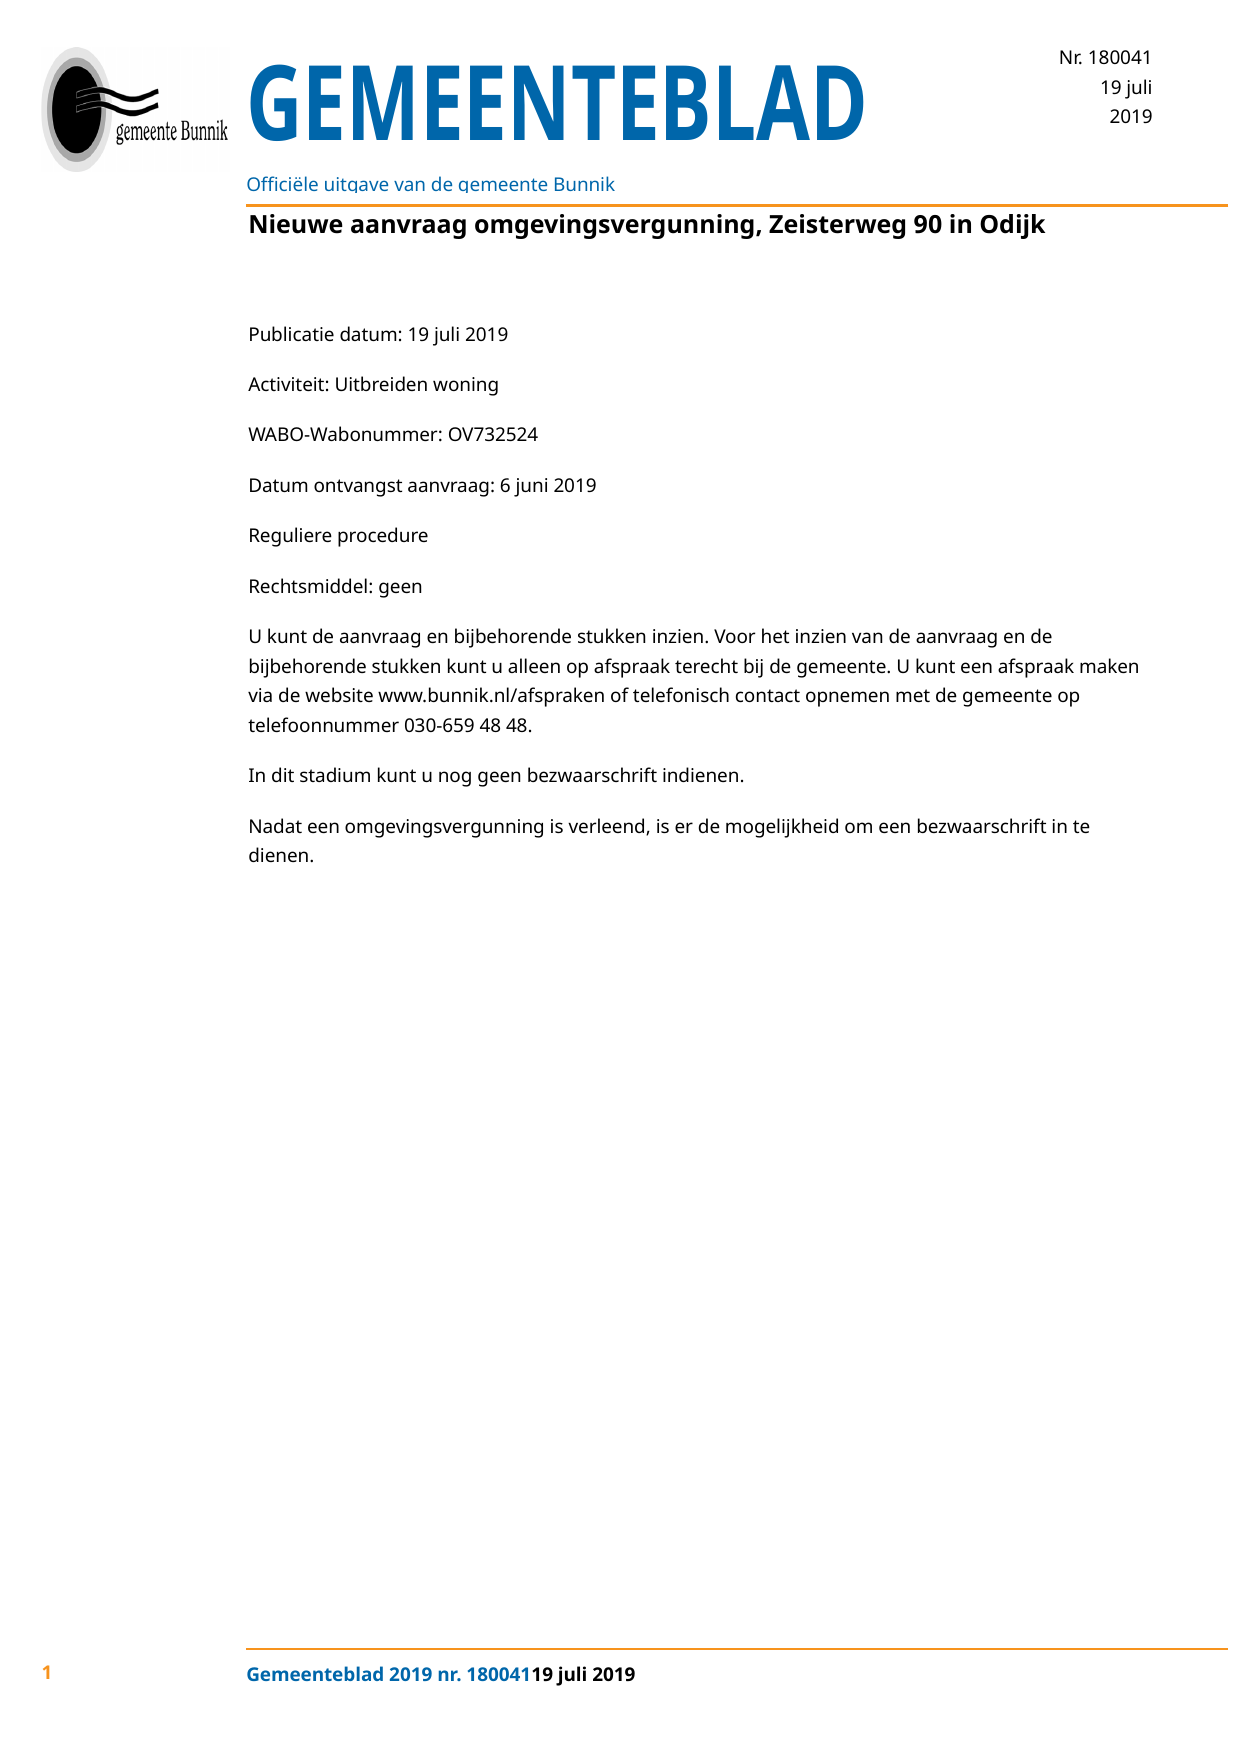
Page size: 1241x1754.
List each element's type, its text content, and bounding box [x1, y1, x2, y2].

text Activiteit: Uitbreiden woning [248, 371, 1152, 397]
text Rechtsmiddel: geen [248, 573, 1152, 598]
picture [41, 47, 231, 172]
text Publicatie datum: 19 juli 2019 [248, 321, 1152, 346]
text In dit stadium kunt u nog geen bezwaarschrift indienen. [248, 762, 1152, 788]
text U kunt de aanvraag en bijbehorende stukken inzien. Voor het inzien van de aanvraag en de bijbehorende stukken kunt u alleen op afspraak terecht bij de gemeente. U kunt een afspraak maken via de website www.bunnik.nl/afspraken of telefonisch contact opnemen met de gemeente op telefoonnummer 030-659 48 48. [248, 623, 1152, 738]
text Nieuwe aanvraag omgevingsvergunning, Zeisterweg 90 in Odijk [248, 207, 1152, 241]
text Reguliere procedure [248, 522, 1152, 548]
text Datum ontvangst aanvraag: 6 juni 2019 [248, 472, 1152, 498]
text Nadat een omgevingsvergunning is verleend, is er de mogelijkheid om een bezwaarschrift in te dienen. [248, 813, 1152, 868]
text WABO-Wabonummer: OV732524 [248, 422, 1152, 447]
